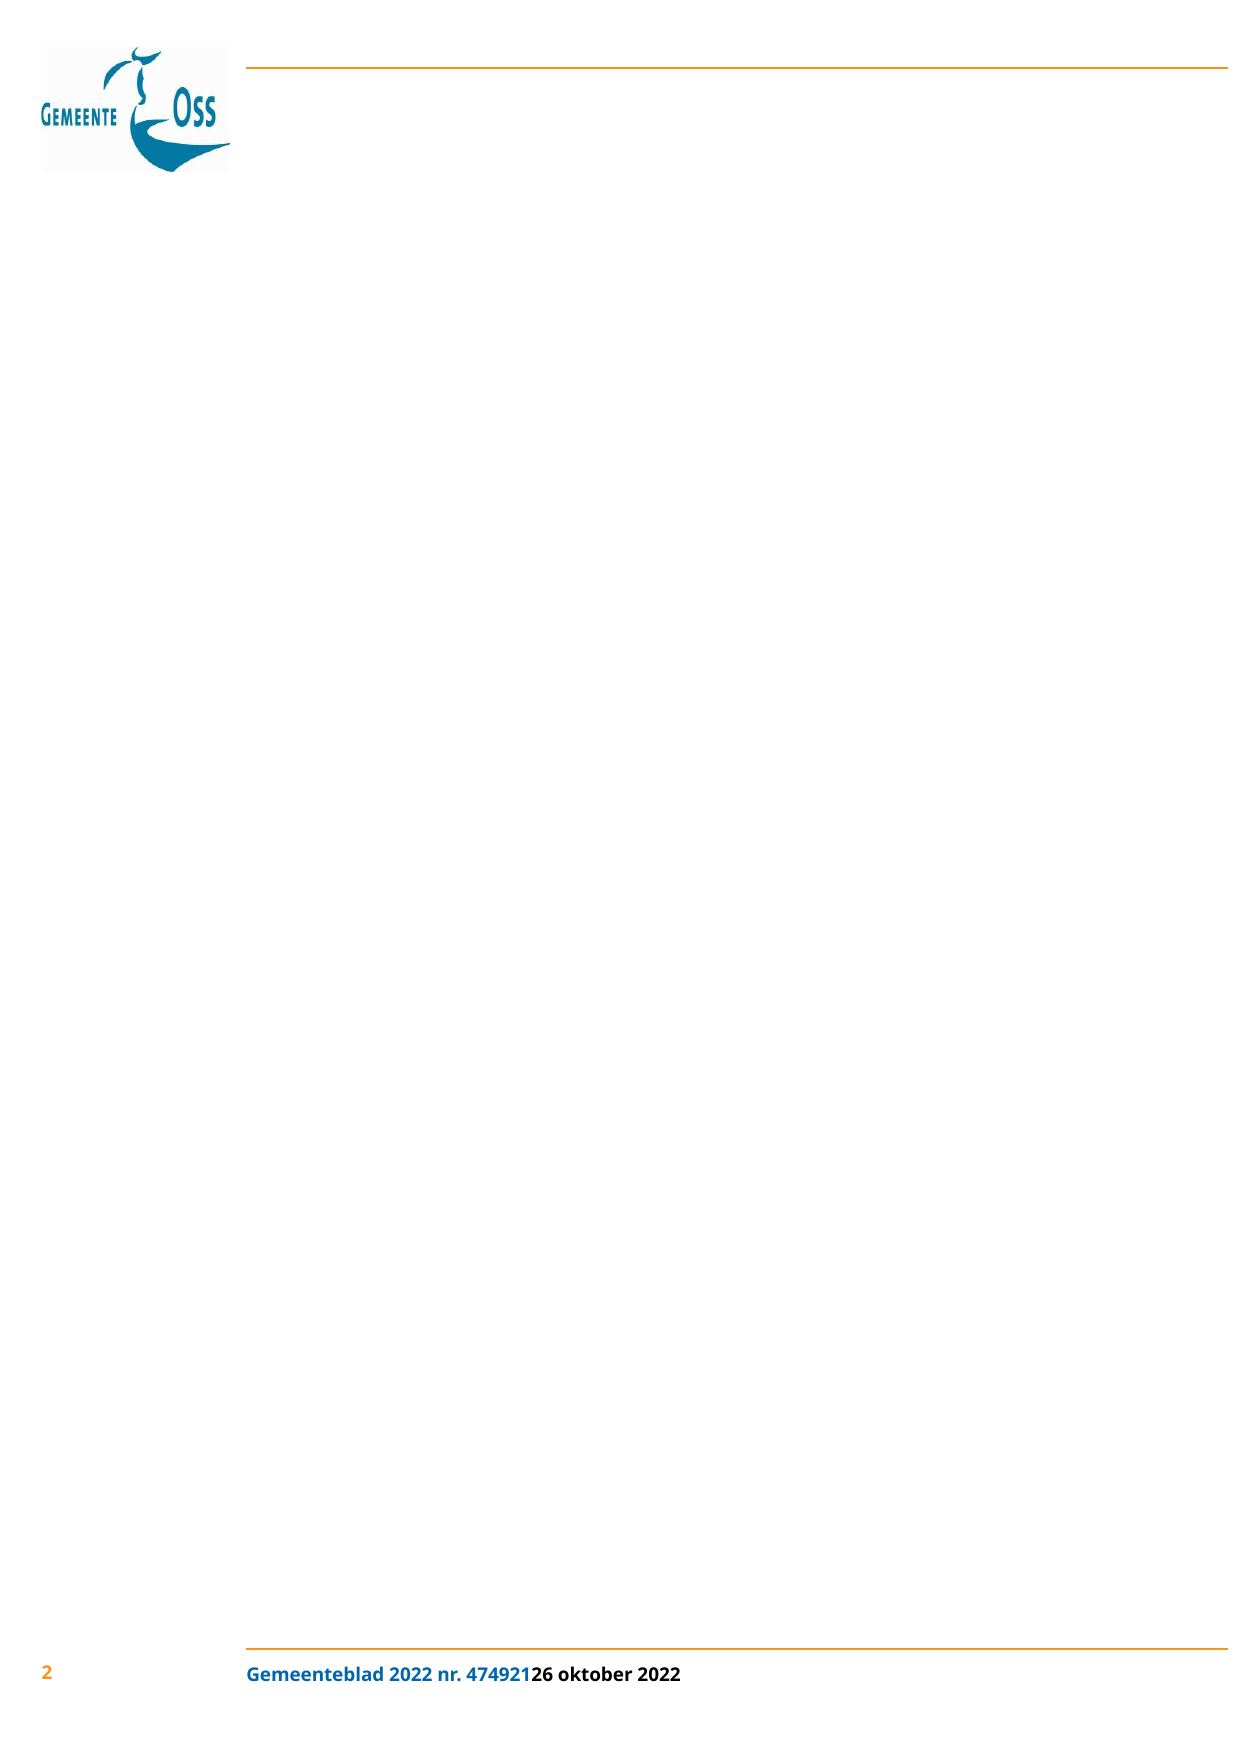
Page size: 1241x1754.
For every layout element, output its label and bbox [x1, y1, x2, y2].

picture [41, 47, 231, 172]
